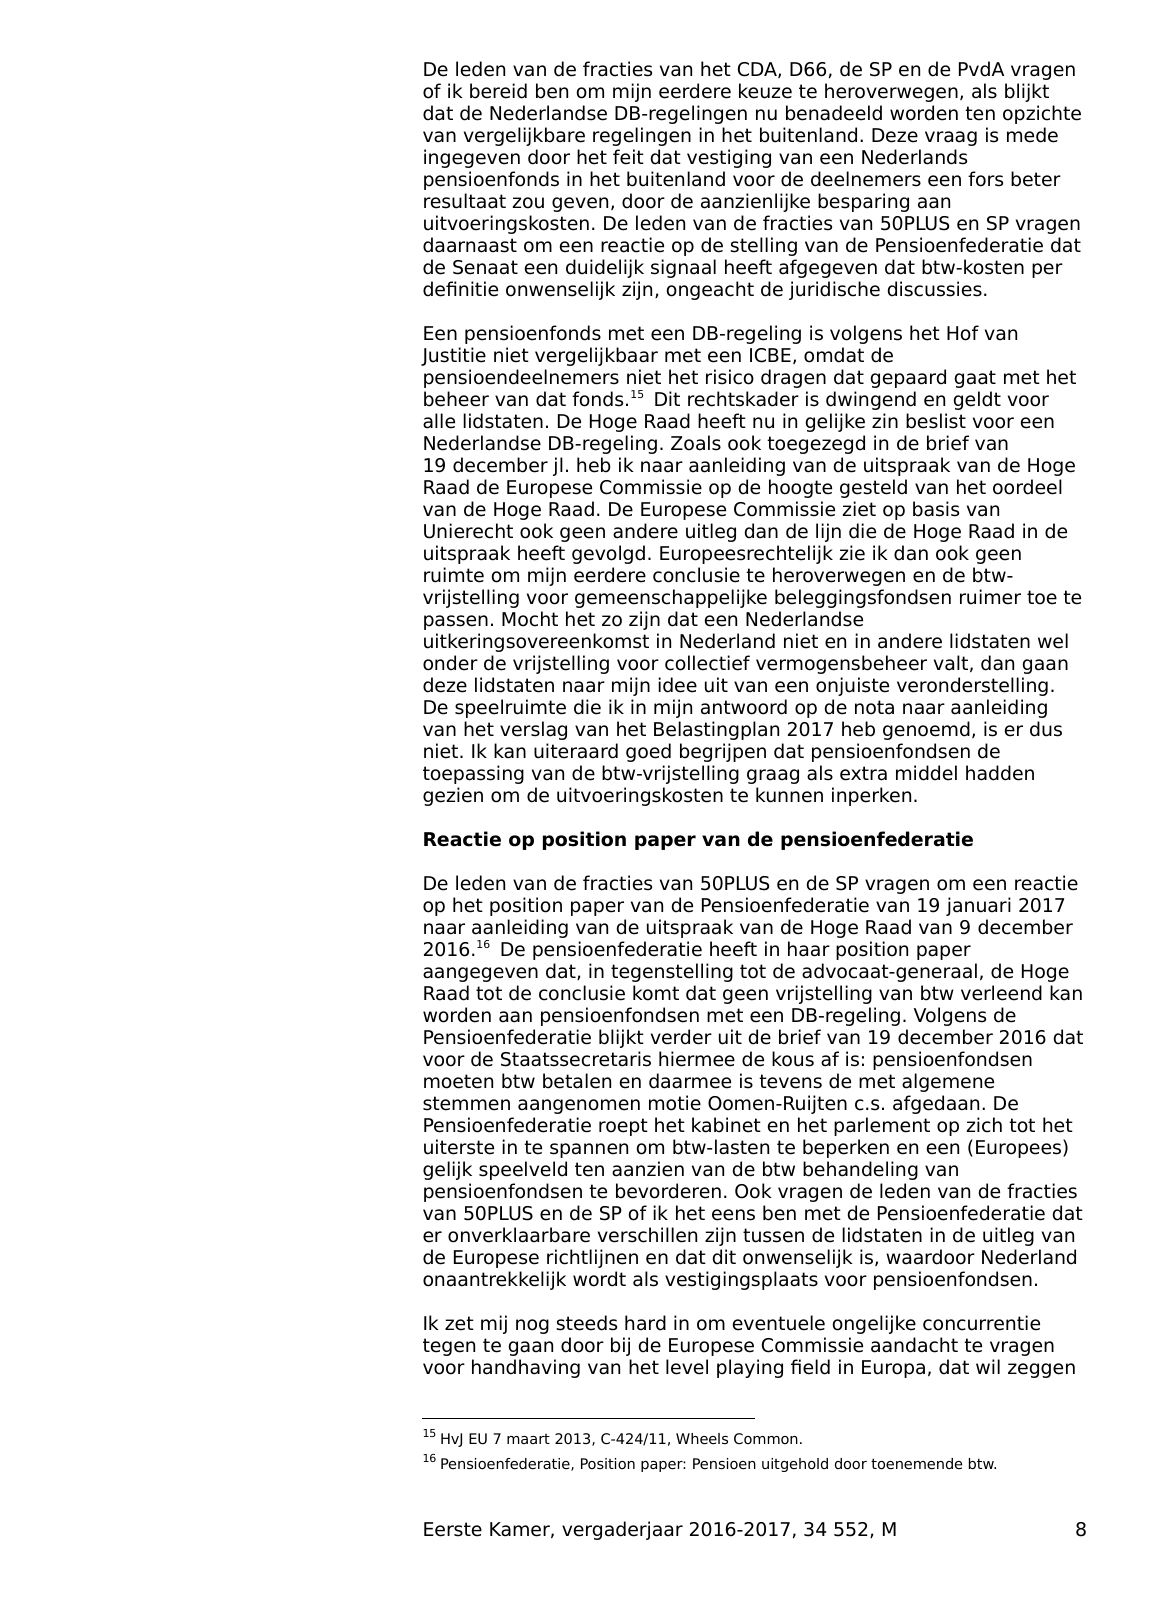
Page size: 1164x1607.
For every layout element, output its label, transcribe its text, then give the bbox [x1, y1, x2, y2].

text De leden van de fracties van 50PLUS en de SP vragen om een reactie op het position paper van de Pensioenfederatie van 19 januari 2017 naar aanleiding van de uitspraak van de Hoge Raad van 9 december 2016. De pensioenfederatie heeft in haar position paper aangegeven dat, in tegenstelling tot de advocaat-generaal, de Hoge Raad tot de conclusie komt dat geen vrijstelling van btw verleend kan worden aan pensioenfondsen met een DB-regeling. Volgens de Pensioenfederatie blijkt verder uit de brief van 19 december 2016 dat voor de Staatssecretaris hiermee de kous af is: pensioenfondsen moeten btw betalen en daarmee is tevens de met algemene stemmen aangenomen motie Oomen-Ruijten c.s. afgedaan. De Pensioenfederatie roept het kabinet en het parlement op zich tot het uiterste in te spannen om btw-lasten te beperken en een (Europees) gelijk speelveld ten aanzien van de btw behandeling van pensioenfondsen te bevorderen. Ook vragen de leden van de fracties van 50PLUS en de SP of ik het eens ben met de Pensioenfederatie dat er onverklaarbare verschillen zijn tussen de lidstaten in de uitleg van de Europese richtlijnen en dat dit onwenselijk is, waardoor Nederland onaantrekkelijk wordt als vestigingsplaats voor pensioenfondsen. [422, 873, 1087, 1291]
text Een pensioenfonds met een DB-regeling is volgens het Hof van Justitie niet vergelijkbaar met een ICBE, omdat de pensioendeelnemers niet het risico dragen dat gepaard gaat met het beheer van dat fonds. Dit rechtskader is dwingend en geldt voor alle lidstaten. De Hoge Raad heeft nu in gelijke zin beslist voor een Nederlandse DB-regeling. Zoals ook toegezegd in de brief van 19 december jl. heb ik naar aanleiding van de uitspraak van de Hoge Raad de Europese Commissie op de hoogte gesteld van het oordeel van de Hoge Raad. De Europese Commissie ziet op basis van Unierecht ook geen andere uitleg dan de lijn die de Hoge Raad in de uitspraak heeft gevolgd. Europeesrechtelijk zie ik dan ook geen ruimte om mijn eerdere conclusie te heroverwegen en de btw-vrijstelling voor gemeenschappelijke beleggingsfondsen ruimer toe te passen. Mocht het zo zijn dat een Nederlandse uitkeringsovereenkomst in Nederland niet en in andere lidstaten wel onder de vrijstelling voor collectief vermogensbeheer valt, dan gaan deze lidstaten naar mijn idee uit van een onjuiste veronderstelling. De speelruimte die ik in mijn antwoord op de nota naar aanleiding van het verslag van het Belastingplan 2017 heb genoemd, is er dus niet. Ik kan uiteraard goed begrijpen dat pensioenfondsen de toepassing van de btw-vrijstelling graag als extra middel hadden gezien om de uitvoeringskosten te kunnen inperken. [422, 323, 1087, 807]
text HvJ EU 7 maart 2013, C-424/11, Wheels Common. [422, 1427, 1087, 1449]
text Ik zet mij nog steeds hard in om eventuele ongelijke concurrentie tegen te gaan door bij de Europese Commissie aandacht te vragen voor handhaving van het level playing field in Europa, dat wil zeggen [422, 1313, 1087, 1379]
text De leden van de fracties van het CDA, D66, de SP en de PvdA vragen of ik bereid ben om mijn eerdere keuze te heroverwegen, als blijkt dat de Nederlandse DB-regelingen nu benadeeld worden ten opzichte van vergelijkbare regelingen in het buitenland. Deze vraag is mede ingegeven door het feit dat vestiging van een Nederlands pensioenfonds in het buitenland voor de deelnemers een fors beter resultaat zou geven, door de aanzienlijke besparing aan uitvoeringskosten. De leden van de fracties van 50PLUS en SP vragen daarnaast om een reactie op de stelling van de Pensioenfederatie dat de Senaat een duidelijk signaal heeft afgegeven dat btw-kosten per definitie onwenselijk zijn, ongeacht de juridische discussies. [422, 59, 1087, 301]
subtitle Reactie op position paper van de pensioenfederatie [422, 829, 1087, 851]
text Pensioenfederatie, Position paper: Pensioen uitgehold door toenemende btw. [422, 1452, 1087, 1474]
